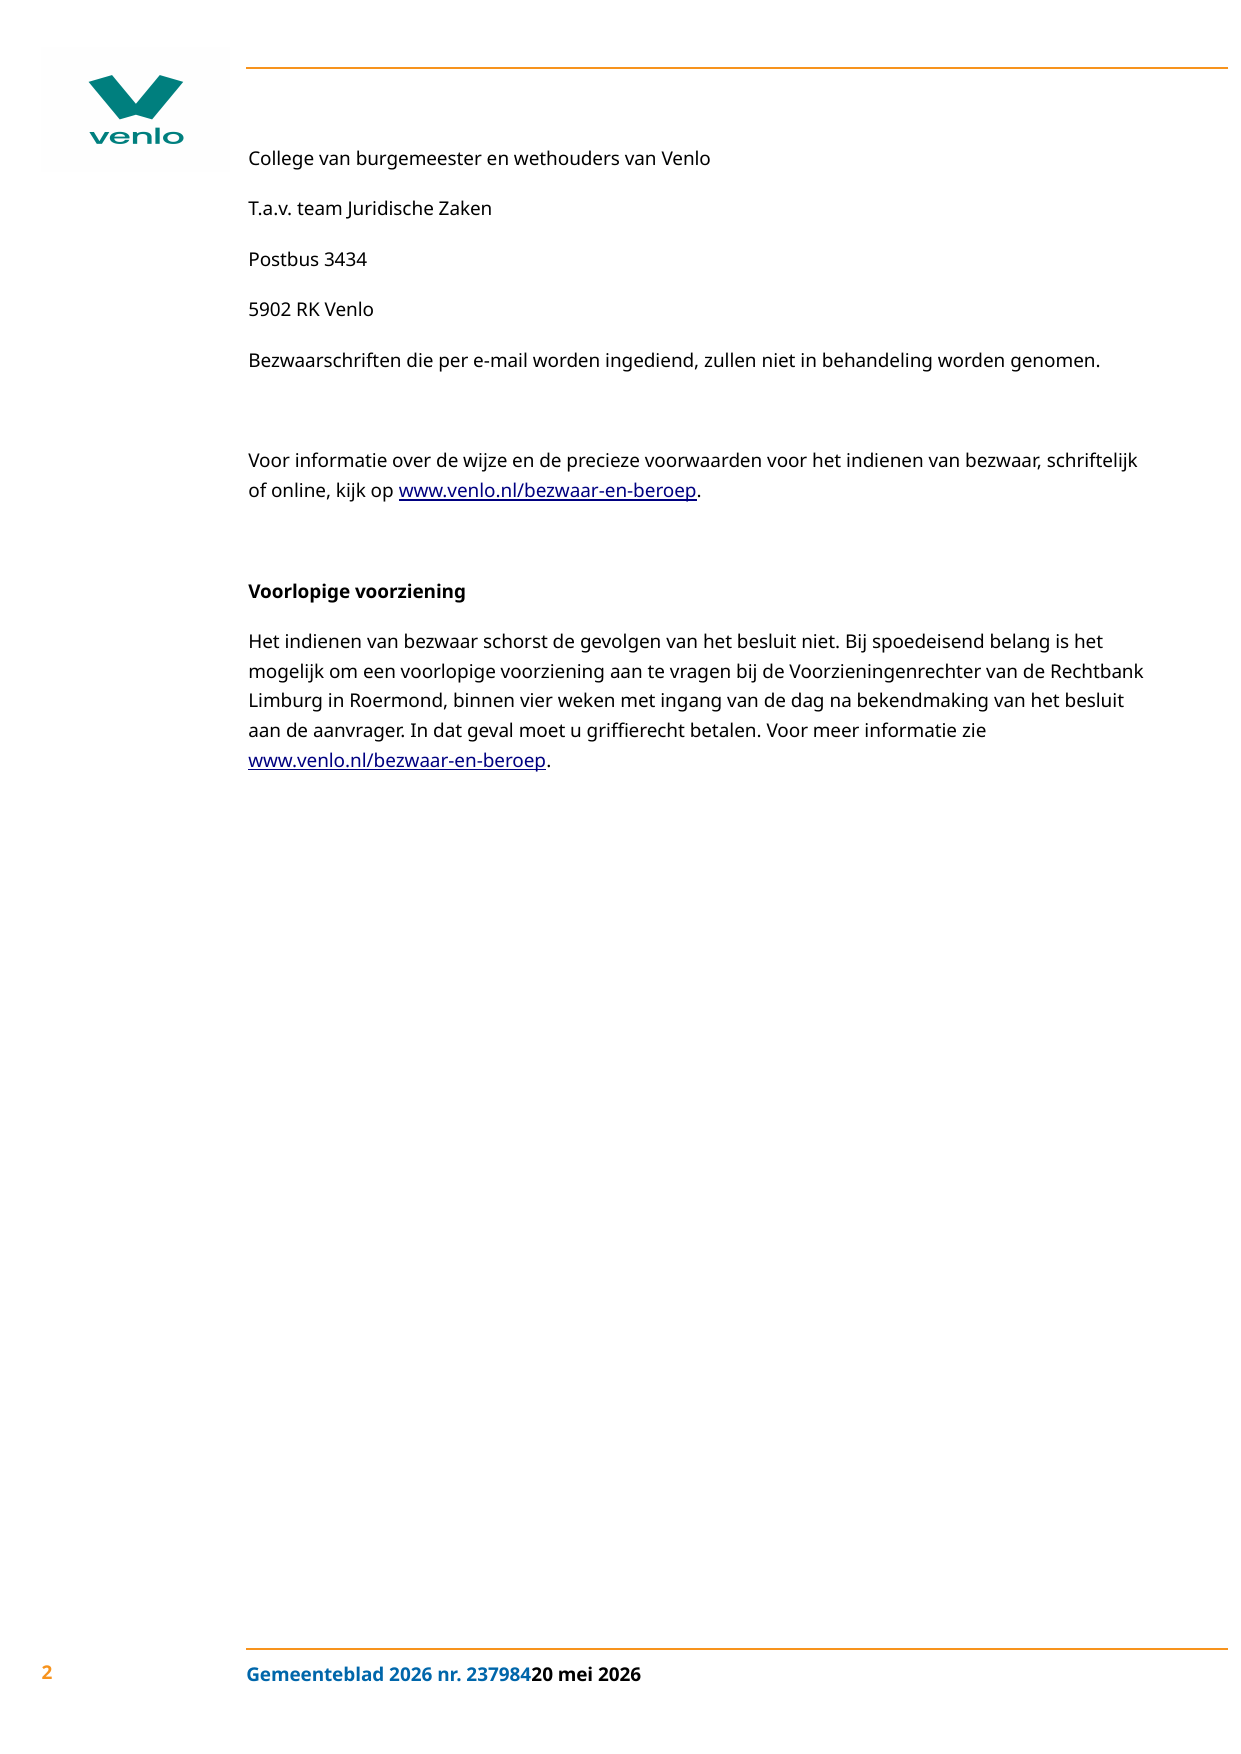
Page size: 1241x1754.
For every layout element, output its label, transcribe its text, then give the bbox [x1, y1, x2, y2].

text Voorlopige voorziening [248, 578, 1152, 604]
text Het indienen van bezwaar schorst de gevolgen van het besluit niet. Bij spoedeisend belang is het mogelijk om een voorlopige voorziening aan te vragen bij de Voorzieningenrechter van de Rechtbank Limburg in Roermond, binnen vier weken met ingang van de dag na bekendmaking van het besluit aan de aanvrager. In dat geval moet u griffierecht betalen. Voor meer informatie zie www.venlo.nl/bezwaar-en-beroep. [248, 628, 1152, 773]
text College van burgemeester en wethouders van Venlo [248, 145, 1152, 171]
text 5902 RK Venlo [248, 296, 1152, 322]
text Postbus 3434 [248, 246, 1152, 272]
picture [41, 47, 231, 172]
text Bezwaarschriften die per e-mail worden ingediend, zullen niet in behandeling worden genomen. [248, 347, 1152, 373]
text Voor informatie over de wijze en de precieze voorwaarden voor het indienen van bezwaar, schriftelijk of online, kijk op www.venlo.nl/bezwaar-en-beroep. [248, 448, 1152, 503]
text T.a.v. team Juridische Zaken [248, 196, 1152, 221]
